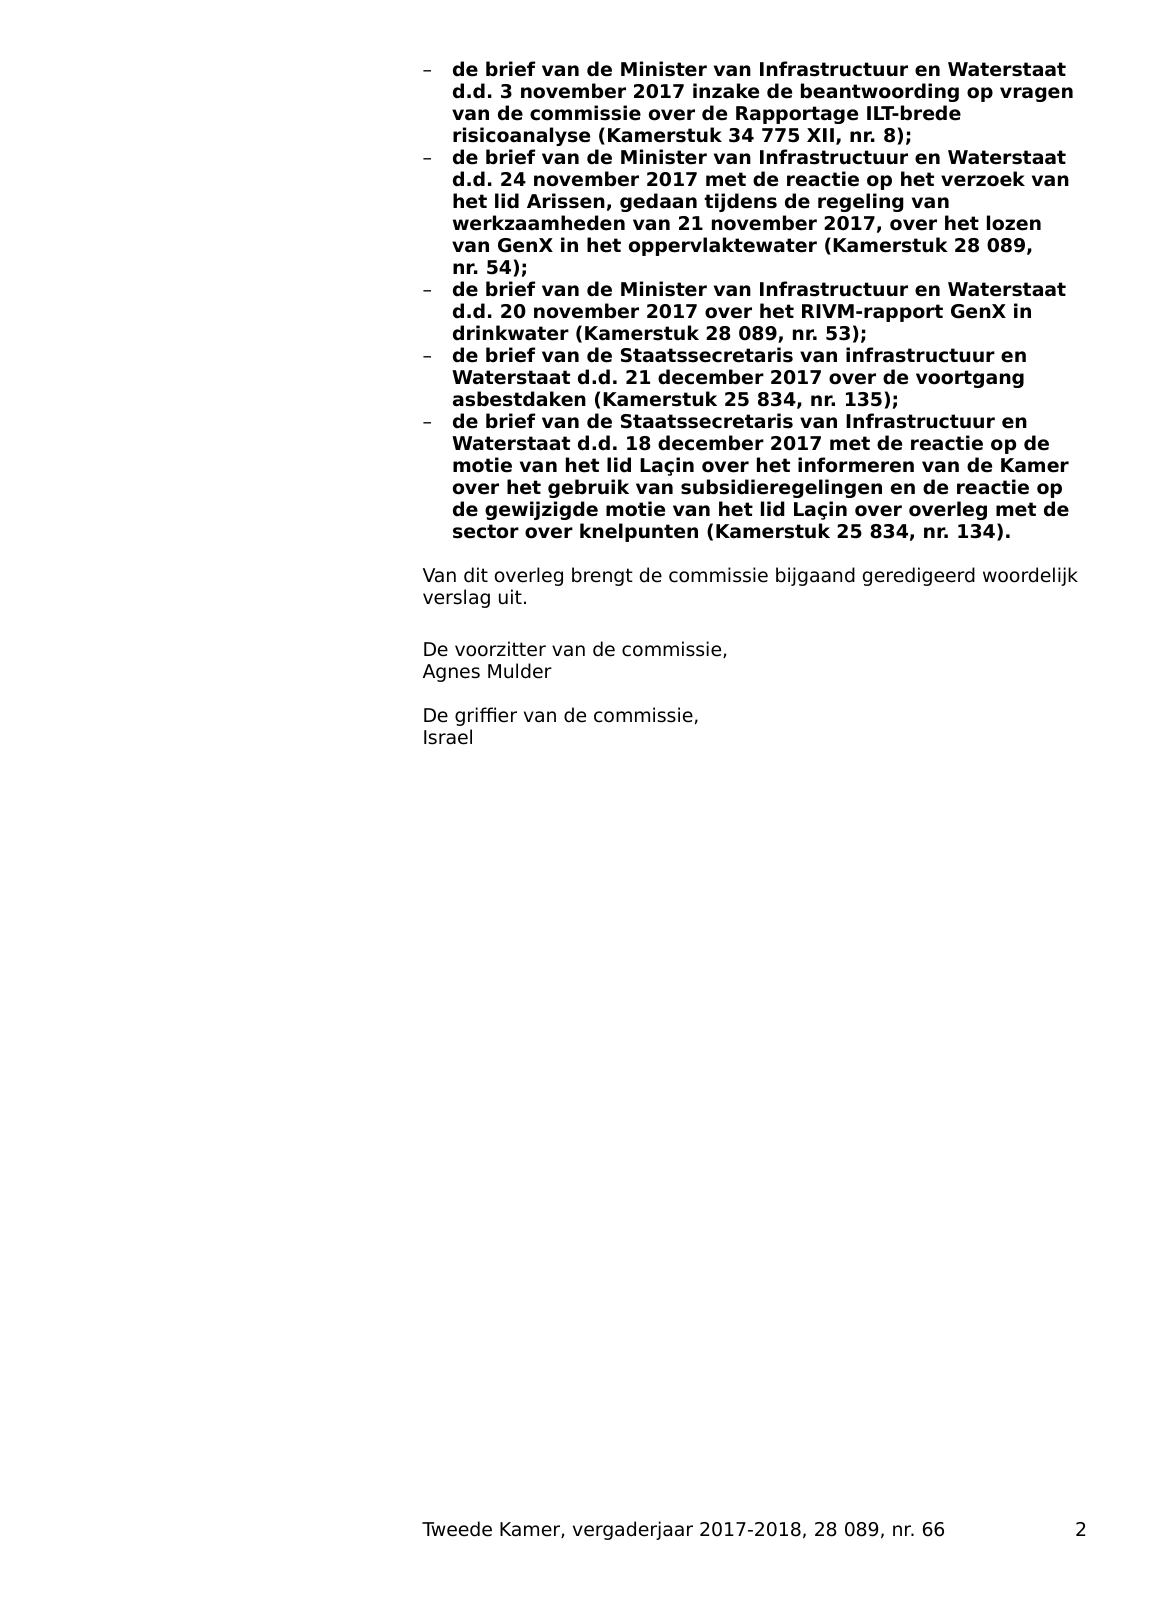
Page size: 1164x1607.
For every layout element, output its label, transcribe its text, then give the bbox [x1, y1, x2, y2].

text – de brief van de Minister van Infrastructuur en Waterstaat d.d. 3 november 2017 inzake de beantwoording op vragen van de commissie over de Rapportage ILT-brede risicoanalyse (Kamerstuk 34 775 XII, nr. 8); [422, 59, 1087, 147]
text De griffier van de commissie, Israel [422, 705, 1087, 749]
text – de brief van de Minister van Infrastructuur en Waterstaat d.d. 24 november 2017 met de reactie op het verzoek van het lid Arissen, gedaan tijdens de regeling van werkzaamheden van 21 november 2017, over het lozen van GenX in het oppervlaktewater (Kamerstuk 28 089, nr. 54); [422, 147, 1087, 279]
text – de brief van de Staatssecretaris van infrastructuur en Waterstaat d.d. 21 december 2017 over de voortgang asbestdaken (Kamerstuk 25 834, nr. 135); [422, 345, 1087, 411]
text – de brief van de Minister van Infrastructuur en Waterstaat d.d. 20 november 2017 over het RIVM-rapport GenX in drinkwater (Kamerstuk 28 089, nr. 53); [422, 279, 1087, 345]
text Van dit overleg brengt de commissie bijgaand geredigeerd woordelijk verslag uit. [422, 565, 1087, 609]
text De voorzitter van de commissie, Agnes Mulder [422, 639, 1087, 683]
text – de brief van de Staatssecretaris van Infrastructuur en Waterstaat d.d. 18 december 2017 met de reactie op de motie van het lid Laçin over het informeren van de Kamer over het gebruik van subsidieregelingen en de reactie op de gewijzigde motie van het lid Laçin over overleg met de sector over knelpunten (Kamerstuk 25 834, nr. 134). [422, 411, 1087, 543]
